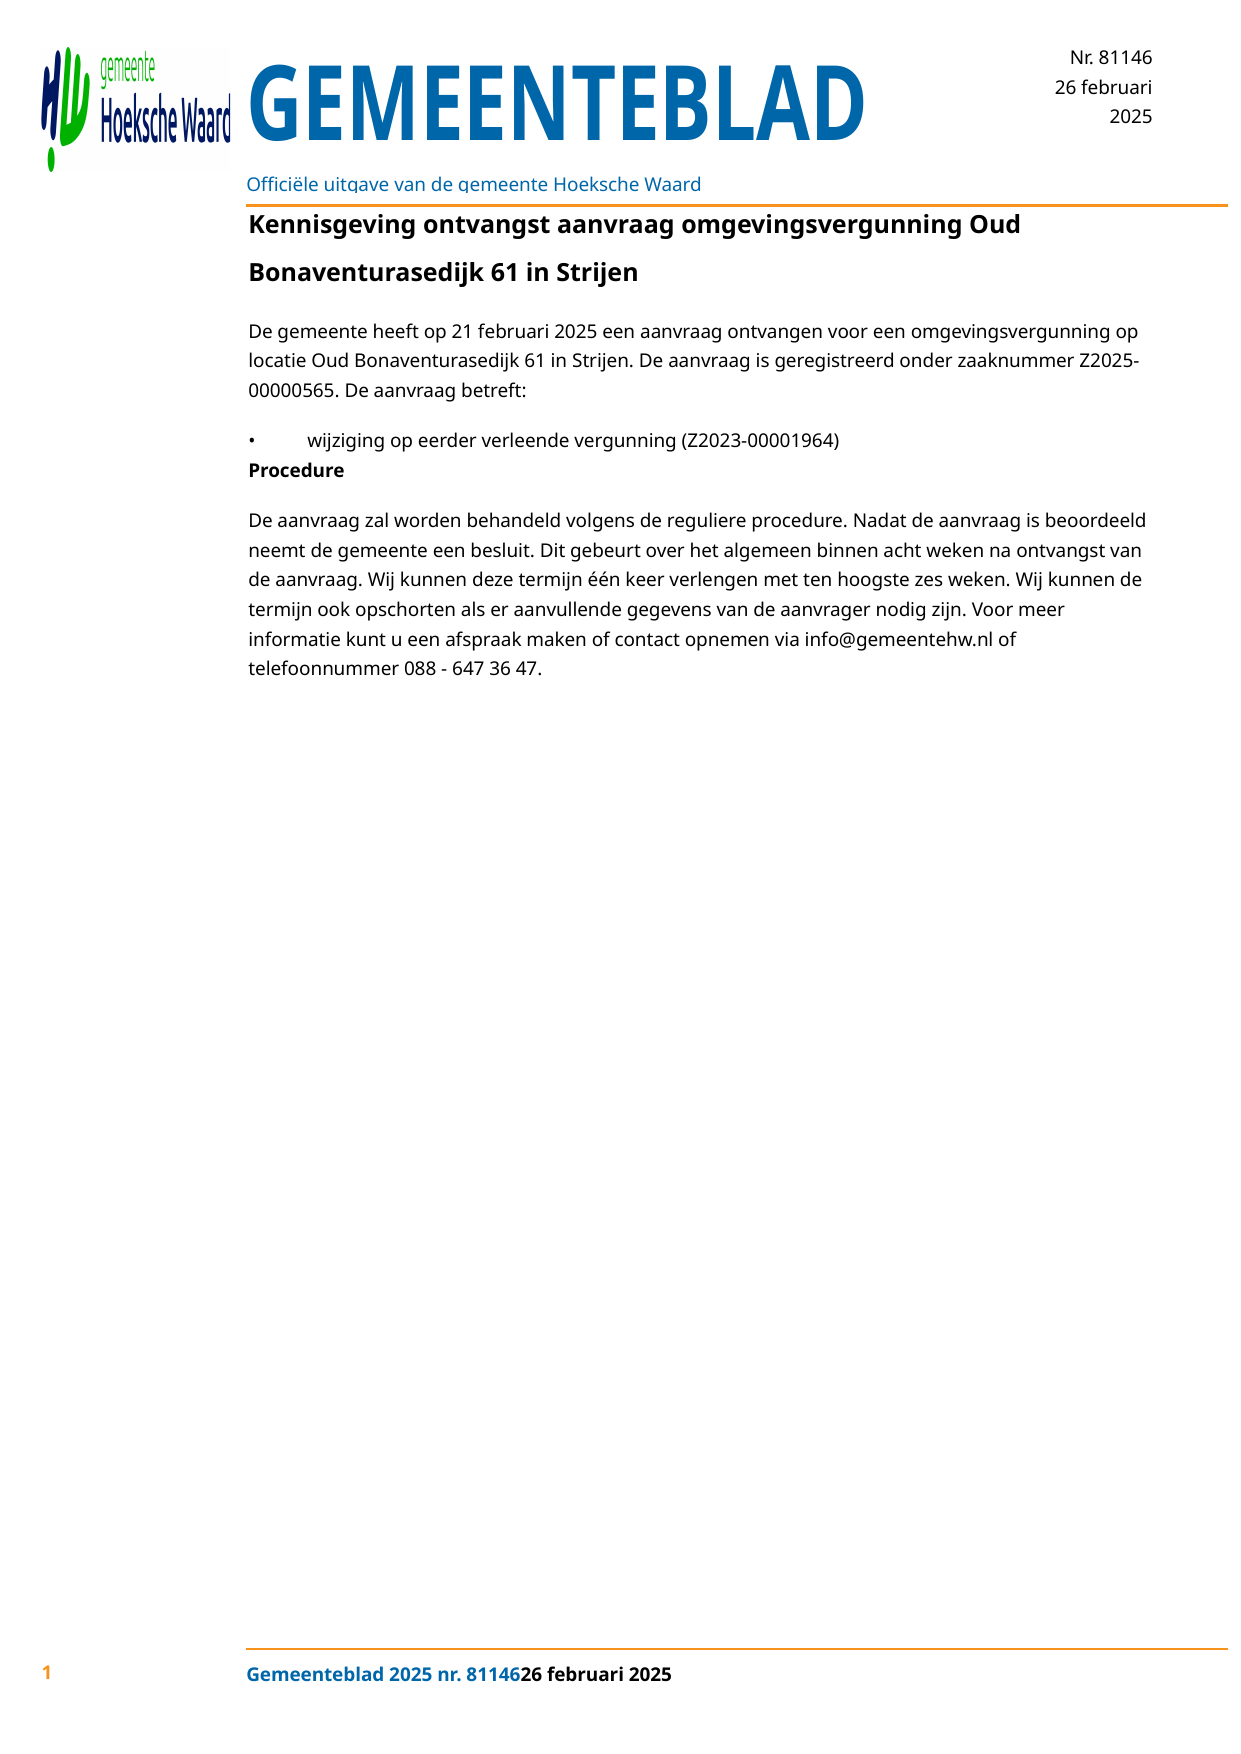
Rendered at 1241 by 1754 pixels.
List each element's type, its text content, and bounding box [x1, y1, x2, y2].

text Kennisgeving ontvangst aanvraag omgevingsvergunning Oud Bonaventurasedijk 61 in Strijen [248, 207, 1152, 288]
picture [41, 47, 231, 172]
list wijziging op eerder verleende vergunning (Z2023-00001964) [248, 427, 1152, 453]
text De aanvraag zal worden behandeld volgens de reguliere procedure. Nadat de aanvraag is beoordeeld neemt de gemeente een besluit. Dit gebeurt over het algemeen binnen acht weken na ontvangst van de aanvraag. Wij kunnen deze termijn één keer verlengen met ten hoogste zes weken. Wij kunnen de termijn ook opschorten als er aanvullende gegevens van de aanvrager nodig zijn. Voor meer informatie kunt u een afspraak maken of contact opnemen via info@gemeentehw.nl of telefoonnummer 088 - 647 36 47. [248, 507, 1152, 681]
text De gemeente heeft op 21 februari 2025 een aanvraag ontvangen voor een omgevingsvergunning op locatie Oud Bonaventurasedijk 61 in Strijen. De aanvraag is geregistreerd onder zaaknummer Z2025-00000565. De aanvraag betreft: [248, 318, 1152, 403]
text Procedure [248, 457, 1152, 483]
